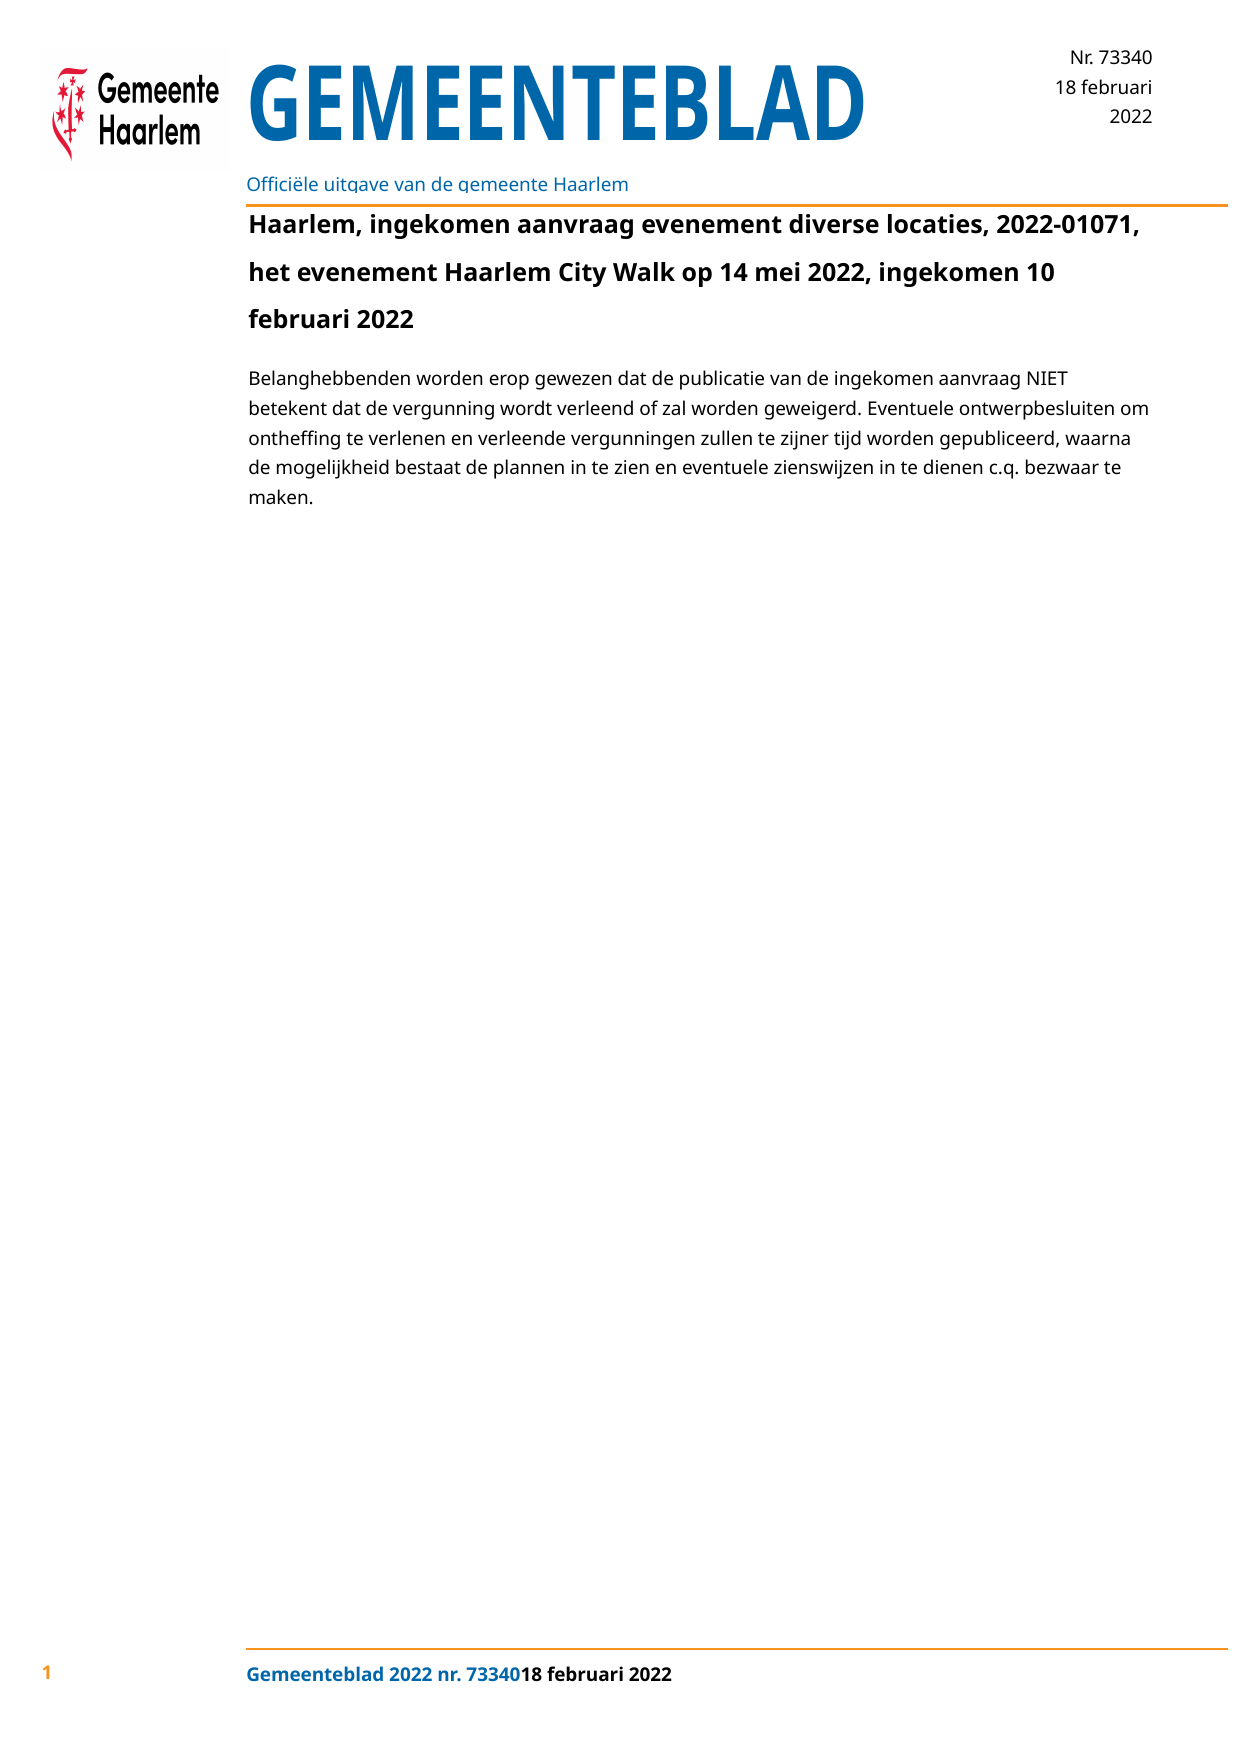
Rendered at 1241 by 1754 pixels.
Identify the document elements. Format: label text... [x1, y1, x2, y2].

picture [41, 47, 231, 172]
text Belanghebbenden worden erop gewezen dat de publicatie van de ingekomen aanvraag NIET betekent dat de vergunning wordt verleend of zal worden geweigerd. Eventuele ontwerpbesluiten om ontheffing te verlenen en verleende vergunningen zullen te zijner tijd worden gepubliceerd, waarna de mogelijkheid bestaat de plannen in te zien en eventuele zienswijzen in te dienen c.q. bezwaar te maken. [248, 366, 1152, 509]
text Haarlem, ingekomen aanvraag evenement diverse locaties, 2022-01071, het evenement Haarlem City Walk op 14 mei 2022, ingekomen 10 februari 2022 [248, 207, 1152, 336]
